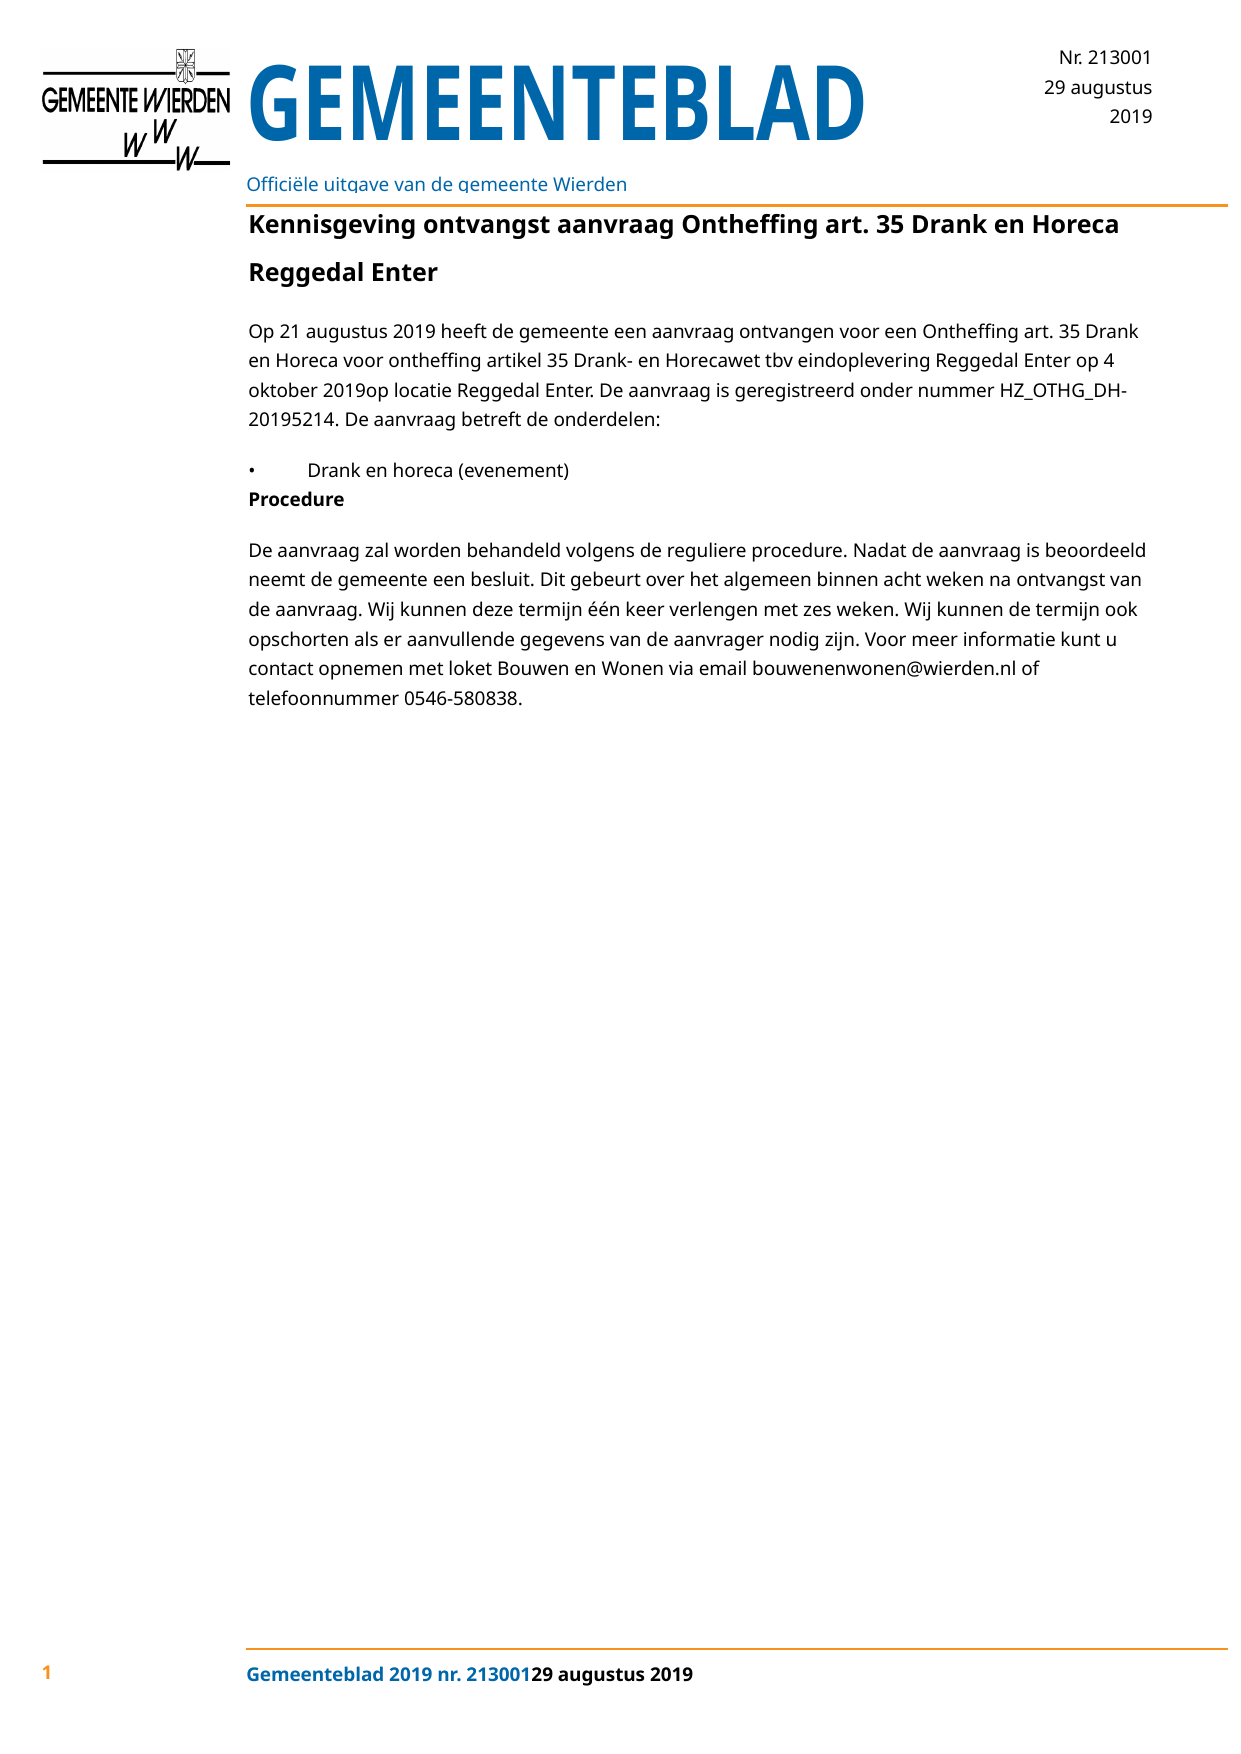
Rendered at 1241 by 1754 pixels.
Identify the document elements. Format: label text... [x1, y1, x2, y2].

text De aanvraag zal worden behandeld volgens de reguliere procedure. Nadat de aanvraag is beoordeeld neemt de gemeente een besluit. Dit gebeurt over het algemeen binnen acht weken na ontvangst van de aanvraag. Wij kunnen deze termijn één keer verlengen met zes weken. Wij kunnen de termijn ook opschorten als er aanvullende gegevens van de aanvrager nodig zijn. Voor meer informatie kunt u contact opnemen met loket Bouwen en Wonen via email bouwenenwonen@wierden.nl of telefoonnummer 0546-580838. [248, 537, 1152, 711]
text Procedure [248, 487, 1152, 512]
list Drank en horeca (evenement) [248, 457, 1152, 483]
text Kennisgeving ontvangst aanvraag Ontheffing art. 35 Drank en Horeca Reggedal Enter [248, 207, 1152, 288]
text Op 21 augustus 2019 heeft de gemeente een aanvraag ontvangen voor een Ontheffing art. 35 Drank en Horeca voor ontheffing artikel 35 Drank- en Horecawet tbv eindoplevering Reggedal Enter op 4 oktober 2019op locatie Reggedal Enter. De aanvraag is geregistreerd onder nummer HZ_OTHG_DH-20195214. De aanvraag betreft de onderdelen: [248, 318, 1152, 432]
picture [41, 47, 231, 172]
